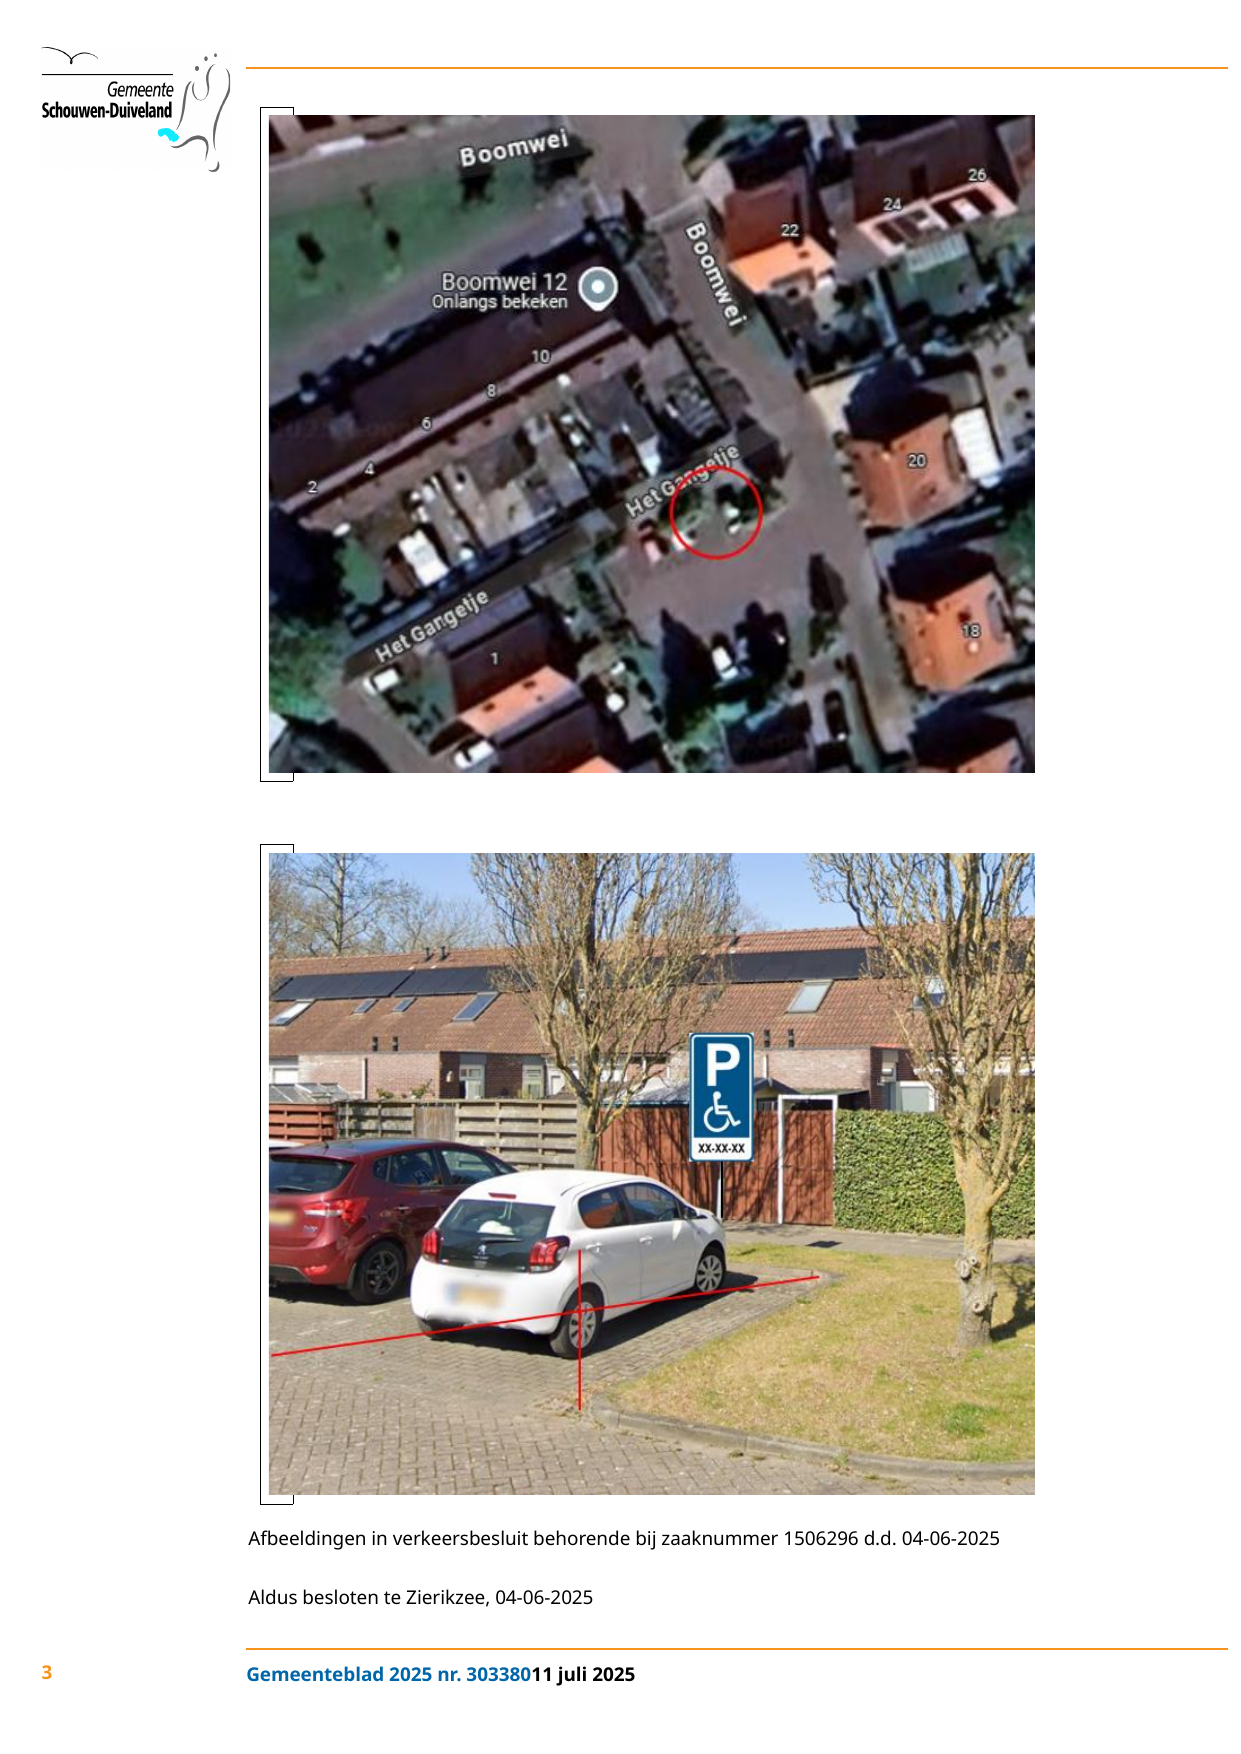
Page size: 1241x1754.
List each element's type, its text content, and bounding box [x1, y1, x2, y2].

picture [41, 47, 231, 172]
text Afbeeldingen in verkeersbesluit behorende bij zaaknummer 1506296 d.d. 04-06-2025 [248, 1525, 1152, 1551]
text Aldus besloten te Zierikzee, 04-06-2025 [248, 1584, 1152, 1610]
picture [268, 115, 1035, 773]
picture [268, 853, 1035, 1495]
